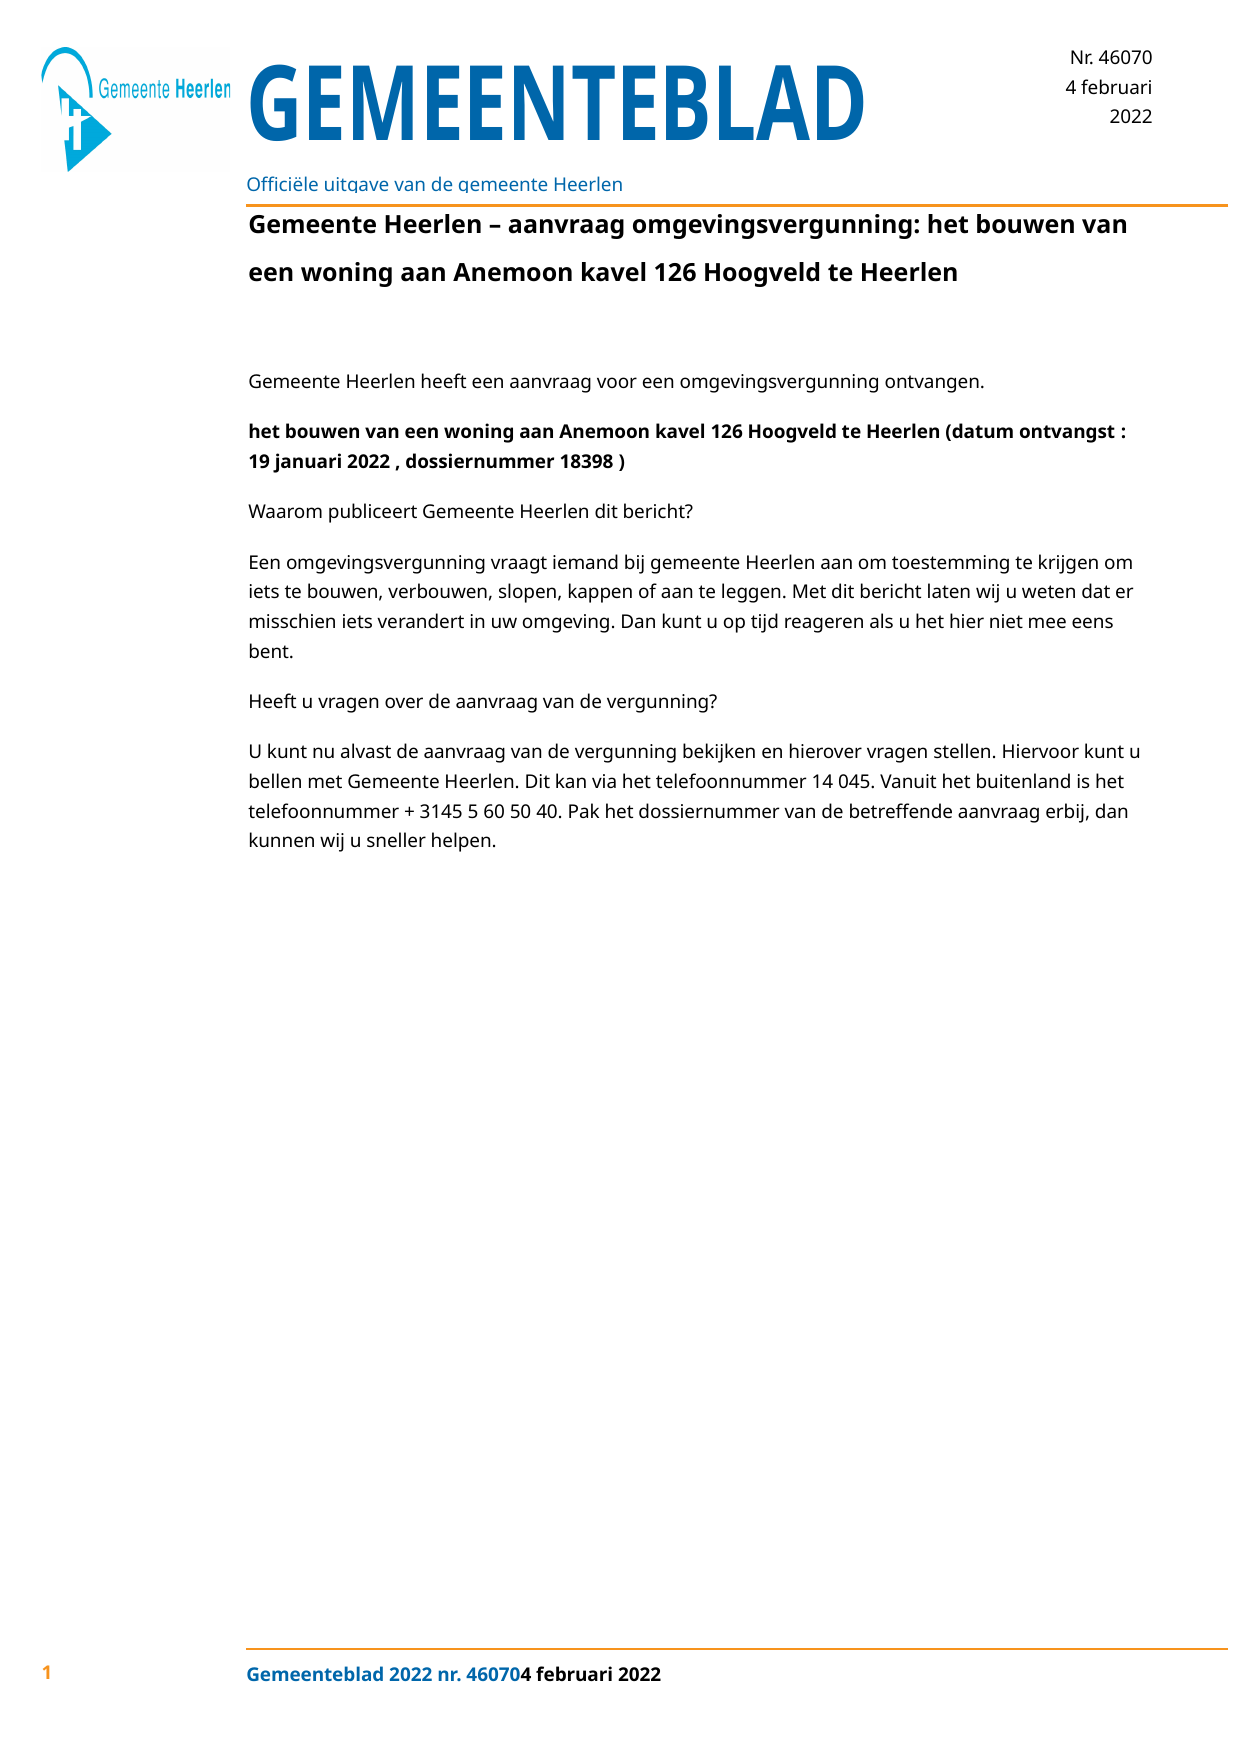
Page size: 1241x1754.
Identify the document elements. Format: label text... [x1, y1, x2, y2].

text Gemeente Heerlen – aanvraag omgevingsvergunning: het bouwen van een woning aan Anemoon kavel 126 Hoogveld te Heerlen [248, 207, 1152, 288]
text U kunt nu alvast de aanvraag van de vergunning bekijken en hierover vragen stellen. Hiervoor kunt u bellen met Gemeente Heerlen. Dit kan via het telefoonnummer 14 045. Vanuit het buitenland is het telefoonnummer + 3145 5 60 50 40. Pak het dossiernummer van de betreffende aanvraag erbij, dan kunnen wij u sneller helpen. [248, 739, 1152, 853]
text Gemeente Heerlen heeft een aanvraag voor een omgevingsvergunning ontvangen. [248, 368, 1152, 394]
text Heeft u vragen over de aanvraag van de vergunning? [248, 688, 1152, 714]
text het bouwen van een woning aan Anemoon kavel 126 Hoogveld te Heerlen (datum ontvangst : 19 januari 2022 , dossiernummer 18398 ) [248, 419, 1152, 474]
text Waarom publiceert Gemeente Heerlen dit bericht? [248, 499, 1152, 524]
picture [41, 47, 59, 70]
picture [41, 47, 231, 172]
text Een omgevingsvergunning vraagt iemand bij gemeente Heerlen aan om toestemming te krijgen om iets te bouwen, verbouwen, slopen, kappen of aan te leggen. Met dit bericht laten wij u weten dat er misschien iets verandert in uw omgeving. Dan kunt u op tijd reageren als u het hier niet mee eens bent. [248, 549, 1152, 664]
